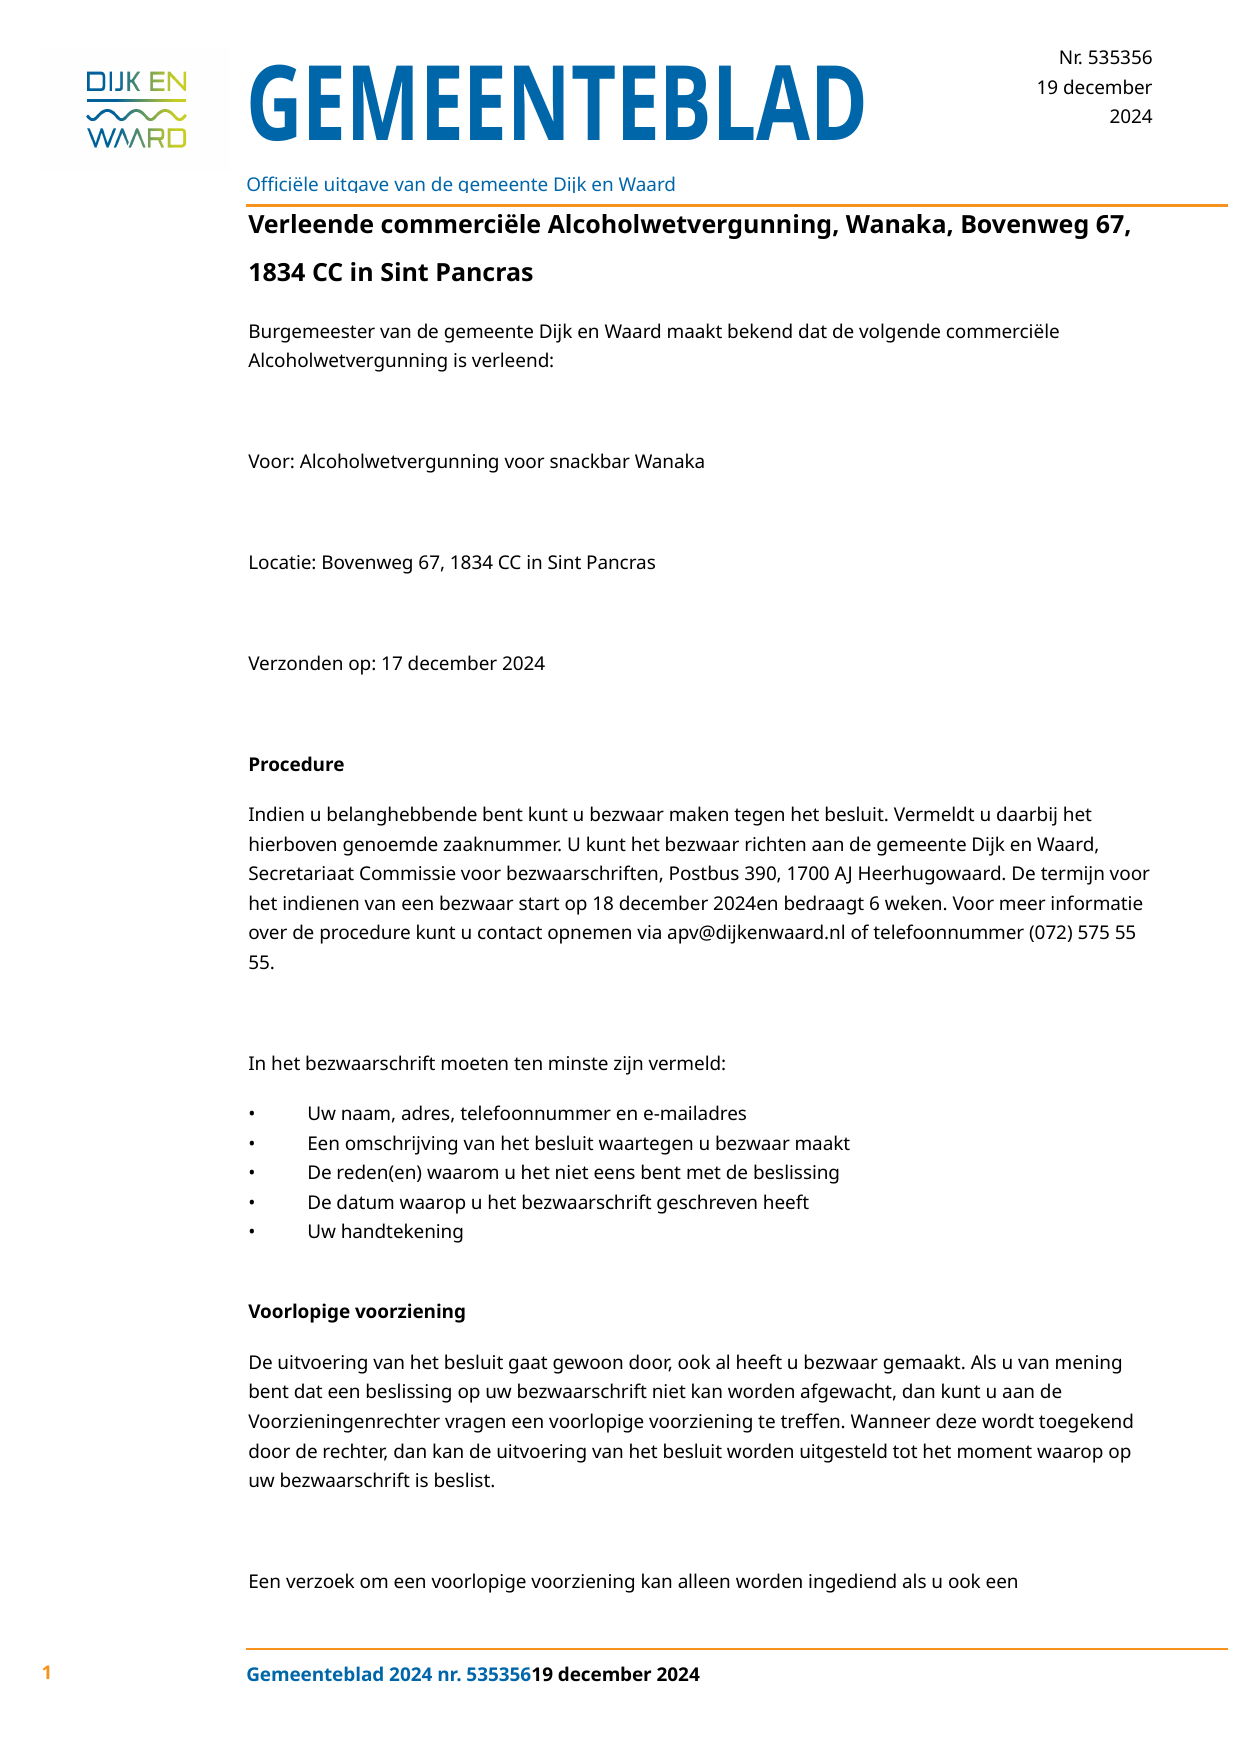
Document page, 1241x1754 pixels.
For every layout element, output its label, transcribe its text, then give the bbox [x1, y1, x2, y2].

picture [41, 47, 231, 172]
text Verzonden op: 17 december 2024 [248, 650, 1152, 676]
list Uw handtekening [248, 1219, 1152, 1244]
list Een omschrijving van het besluit waartegen u bezwaar maakt [248, 1130, 1152, 1156]
text Locatie: Bovenweg 67, 1834 CC in Sint Pancras [248, 549, 1152, 575]
text Indien u belanghebbende bent kunt u bezwaar maken tegen het besluit. Vermeldt u daarbij het hierboven genoemde zaaknummer. U kunt het bezwaar richten aan de gemeente Dijk en Waard, Secretariaat Commissie voor bezwaarschriften, Postbus 390, 1700 AJ Heerhugowaard. De termijn voor het indienen van een bezwaar start op 18 december 2024en bedraagt 6 weken. Voor meer informatie over de procedure kunt u contact opnemen via apv@dijkenwaard.nl of telefoonnummer (072) 575 55 55. [248, 801, 1152, 975]
list De datum waarop u het bezwaarschrift geschreven heeft [248, 1189, 1152, 1215]
list Uw naam, adres, telefoonnummer en e-mailadres [248, 1100, 1152, 1126]
text Verleende commerciële Alcoholwetvergunning, Wanaka, Bovenweg 67, 1834 CC in Sint Pancras [248, 207, 1152, 288]
list De reden(en) waarom u het niet eens bent met de beslissing [248, 1159, 1152, 1185]
text Voor: Alcoholwetvergunning voor snackbar Wanaka [248, 448, 1152, 474]
text De uitvoering van het besluit gaat gewoon door, ook al heeft u bezwaar gemaakt. Als u van mening bent dat een beslissing op uw bezwaarschrift niet kan worden afgewacht, dan kunt u aan de Voorzieningenrechter vragen een voorlopige voorziening te treffen. Wanneer deze wordt toegekend door de rechter, dan kan de uitvoering van het besluit worden uitgesteld tot het moment waarop op uw bezwaarschrift is beslist. [248, 1349, 1152, 1493]
text Voorlopige voorziening [248, 1299, 1152, 1324]
text Burgemeester van de gemeente Dijk en Waard maakt bekend dat de volgende commerciële Alcoholwetvergunning is verleend: [248, 318, 1152, 373]
text In het bezwaarschrift moeten ten minste zijn vermeld: [248, 1050, 1152, 1076]
text Een verzoek om een voorlopige voorziening kan alleen worden ingediend als u ook een [248, 1568, 1152, 1594]
text Procedure [248, 751, 1152, 777]
